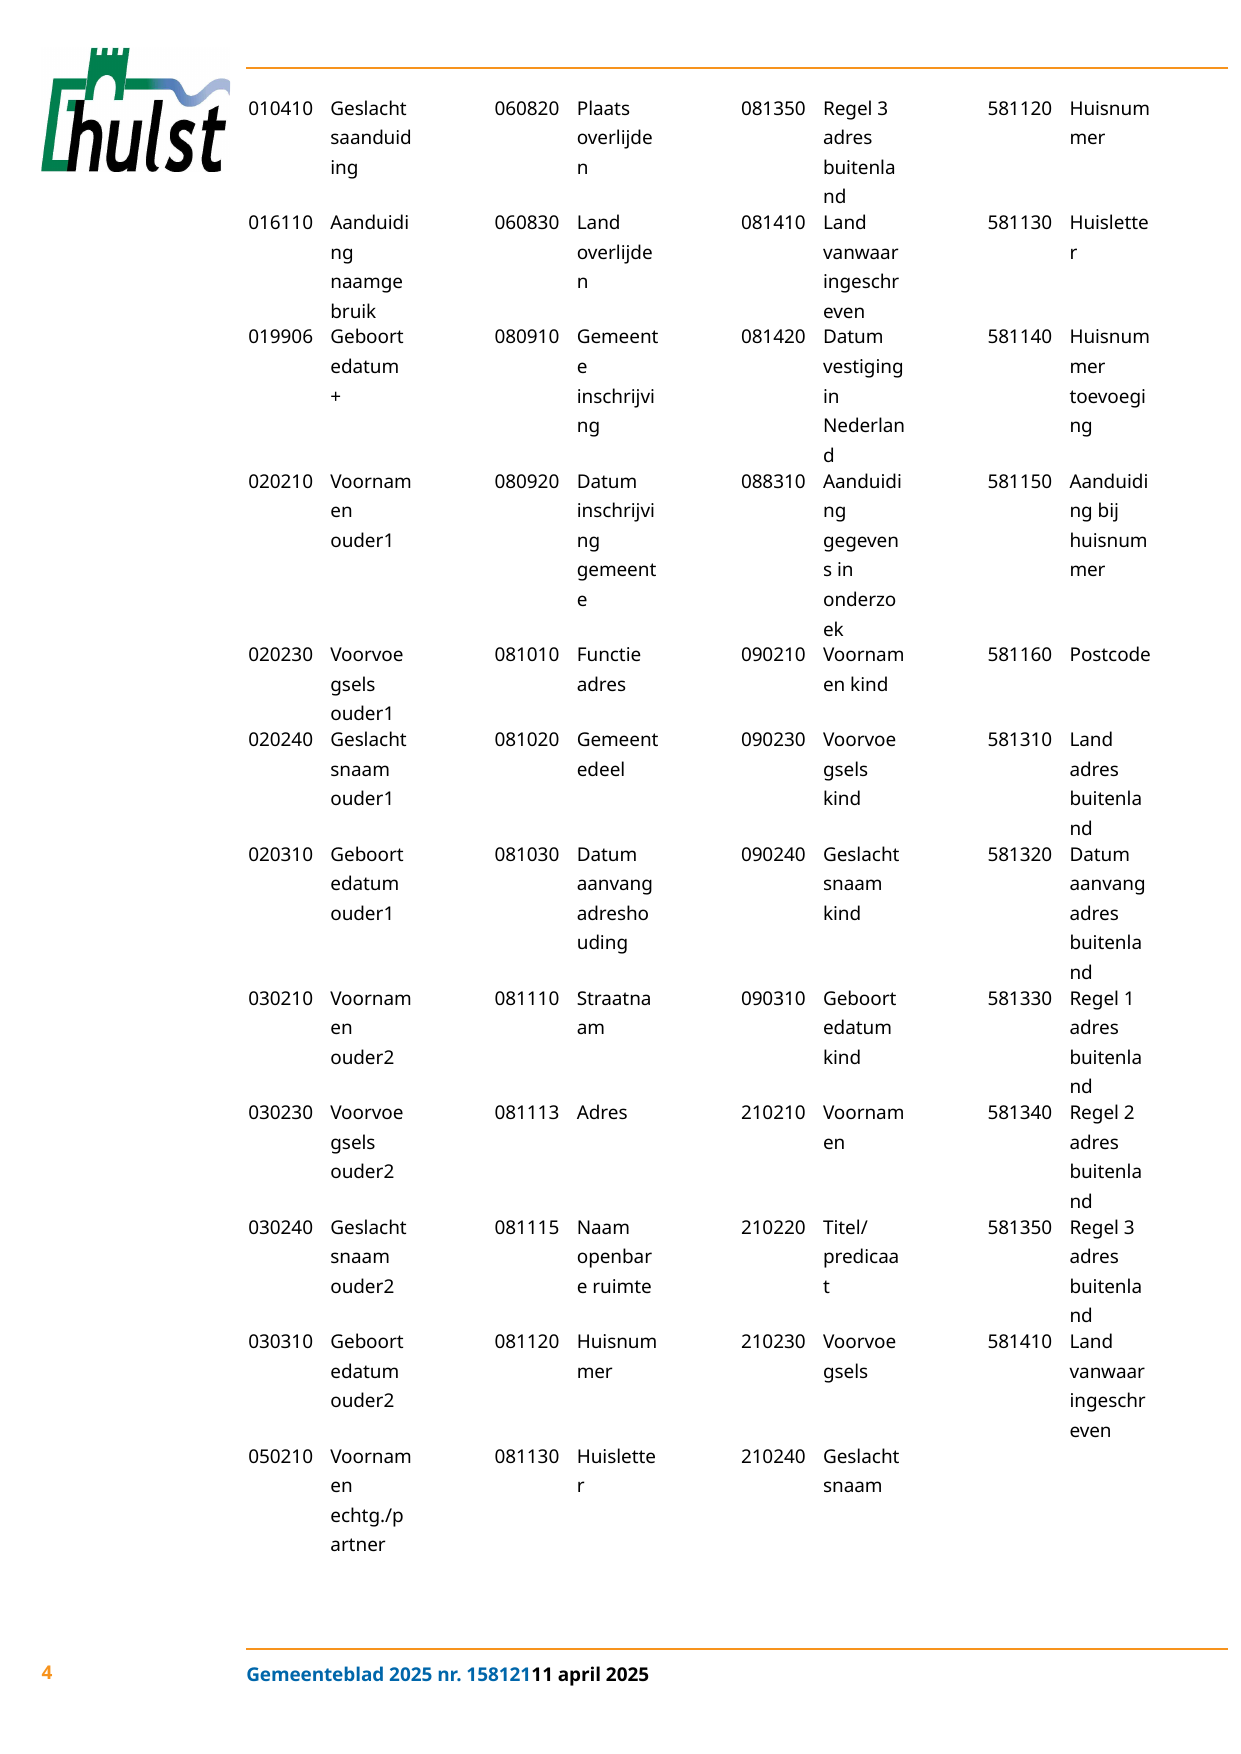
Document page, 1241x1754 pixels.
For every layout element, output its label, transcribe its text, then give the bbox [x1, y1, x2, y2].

table_cell 080920 [494, 468, 577, 641]
table_cell Huisnummer [577, 1328, 659, 1443]
table_cell Datum vestiging in Nederland [823, 324, 905, 468]
table_cell 081115 [494, 1214, 577, 1328]
table_cell Geslachtsnaam kind [823, 841, 905, 985]
table_cell [412, 841, 494, 985]
table_cell [412, 726, 494, 841]
table_cell Regel 3 adres buitenland [823, 95, 905, 209]
table_cell [659, 468, 741, 641]
table_cell 210230 [741, 1328, 823, 1443]
table_cell [905, 841, 987, 985]
table_cell Geslachtsnaam ouder2 [330, 1214, 412, 1328]
table_cell Voorvoegsels ouder2 [330, 1099, 412, 1214]
table_cell [659, 985, 741, 1099]
table_cell Plaats overlijden [577, 95, 659, 209]
table_cell [1069, 1443, 1152, 1557]
table_cell Voorvoegsels [823, 1328, 905, 1443]
table_cell [659, 641, 741, 726]
table_cell Postcode [1069, 641, 1152, 726]
table_cell 088310 [741, 468, 823, 641]
table_cell 010410 [248, 95, 330, 209]
table_cell [659, 95, 741, 209]
table_cell Huisnummer toevoeging [1069, 324, 1152, 468]
table_cell 050210 [248, 1443, 330, 1557]
table_cell 081020 [494, 726, 577, 841]
table_cell [412, 1443, 494, 1557]
table_cell Geslachtsnaam [823, 1443, 905, 1557]
table_cell [905, 1099, 987, 1214]
table_cell Gemeentedeel [577, 726, 659, 841]
table_cell Land adres buitenland [1069, 726, 1152, 841]
table_cell Aanduiding bij huisnummer [1069, 468, 1152, 641]
table_cell 581340 [987, 1099, 1069, 1214]
table_cell [905, 209, 987, 324]
table_cell 090210 [741, 641, 823, 726]
table_cell Voornamen ouder2 [330, 985, 412, 1099]
table_cell Datum inschrijving gemeente [577, 468, 659, 641]
table_cell [412, 209, 494, 324]
table_cell 030310 [248, 1328, 330, 1443]
table_cell Voorvoegsels ouder1 [330, 641, 412, 726]
table_cell Land vanwaar ingeschreven [823, 209, 905, 324]
table_cell 016110 [248, 209, 330, 324]
table_cell 090310 [741, 985, 823, 1099]
table_cell [659, 1443, 741, 1557]
table_cell Voornamen kind [823, 641, 905, 726]
table_cell Regel 3 adres buitenland [1069, 1214, 1152, 1328]
table_cell 060820 [494, 95, 577, 209]
table_cell Adres [577, 1099, 659, 1214]
table_cell 030230 [248, 1099, 330, 1214]
table_cell 081113 [494, 1099, 577, 1214]
table_cell [659, 726, 741, 841]
table_cell Land overlijden [577, 209, 659, 324]
table_cell [905, 641, 987, 726]
table_cell Geboortedatum kind [823, 985, 905, 1099]
table_cell Regel 2 adres buitenland [1069, 1099, 1152, 1214]
table_cell [987, 1443, 1069, 1557]
table_cell Huisnummer [1069, 95, 1152, 209]
table_cell 581130 [987, 209, 1069, 324]
table_cell 081010 [494, 641, 577, 726]
table_cell [905, 95, 987, 209]
table_cell Gemeente inschrijving [577, 324, 659, 468]
table_cell [412, 95, 494, 209]
table_cell [412, 324, 494, 468]
table_cell Functie adres [577, 641, 659, 726]
table_cell Voorvoegsels kind [823, 726, 905, 841]
table_cell Geboortedatum ouder1 [330, 841, 412, 985]
table_cell Geslachtsaanduiding [330, 95, 412, 209]
table_cell Voornamen [823, 1099, 905, 1214]
table_cell Geboortedatum ouder2 [330, 1328, 412, 1443]
table_cell Land vanwaar ingeschreven [1069, 1328, 1152, 1443]
table_cell [412, 1099, 494, 1214]
table_cell 019906 [248, 324, 330, 468]
table_cell Huisletter [577, 1443, 659, 1557]
table_cell 081110 [494, 985, 577, 1099]
table_cell 581320 [987, 841, 1069, 985]
table_cell [659, 841, 741, 985]
table_cell [905, 1214, 987, 1328]
table_cell [412, 1328, 494, 1443]
table_cell 210240 [741, 1443, 823, 1557]
table_cell 090230 [741, 726, 823, 841]
table_cell [905, 468, 987, 641]
table_cell 060830 [494, 209, 577, 324]
table_cell 581350 [987, 1214, 1069, 1328]
picture [41, 47, 231, 172]
table_cell 581330 [987, 985, 1069, 1099]
table_cell 080910 [494, 324, 577, 468]
table_cell Datum aanvang adreshouding [577, 841, 659, 985]
table_cell [659, 1328, 741, 1443]
table_cell [905, 324, 987, 468]
table_cell [412, 985, 494, 1099]
table_cell Aanduiding naamgebruik [330, 209, 412, 324]
table_cell [905, 985, 987, 1099]
table_cell 581140 [987, 324, 1069, 468]
table_cell Aanduiding gegevens in onderzoek [823, 468, 905, 641]
table_cell Straatnaam [577, 985, 659, 1099]
table_cell 210210 [741, 1099, 823, 1214]
table_cell 210220 [741, 1214, 823, 1328]
table_cell Naam openbare ruimte [577, 1214, 659, 1328]
table_cell [659, 209, 741, 324]
table_cell Geslachtsnaam ouder1 [330, 726, 412, 841]
table_cell [412, 1214, 494, 1328]
table_cell Voornamen echtg./partner [330, 1443, 412, 1557]
table_cell 081130 [494, 1443, 577, 1557]
table_cell 581160 [987, 641, 1069, 726]
table_cell Titel/predicaat [823, 1214, 905, 1328]
table_cell 581120 [987, 95, 1069, 209]
table_cell Datum aanvang adres buitenland [1069, 841, 1152, 985]
table_cell 081420 [741, 324, 823, 468]
table_cell Huisletter [1069, 209, 1152, 324]
table_cell Regel 1 adres buitenland [1069, 985, 1152, 1099]
table_cell 581310 [987, 726, 1069, 841]
table_cell [905, 1328, 987, 1443]
table_cell 090240 [741, 841, 823, 985]
table_cell 020310 [248, 841, 330, 985]
table_cell 081030 [494, 841, 577, 985]
table_cell 020210 [248, 468, 330, 641]
table_cell [659, 1099, 741, 1214]
table_cell 081410 [741, 209, 823, 324]
table_cell 020230 [248, 641, 330, 726]
table_cell [412, 468, 494, 641]
table_cell 581150 [987, 468, 1069, 641]
table_cell [659, 1214, 741, 1328]
table_cell [905, 1443, 987, 1557]
table_cell 081350 [741, 95, 823, 209]
table_cell [659, 324, 741, 468]
table_cell 020240 [248, 726, 330, 841]
table_cell 030240 [248, 1214, 330, 1328]
table_cell 081120 [494, 1328, 577, 1443]
table_cell [412, 641, 494, 726]
table_cell [905, 726, 987, 841]
table_cell Geboortedatum + [330, 324, 412, 468]
table_cell 581410 [987, 1328, 1069, 1443]
table_cell 030210 [248, 985, 330, 1099]
table_cell Voornamen ouder1 [330, 468, 412, 641]
